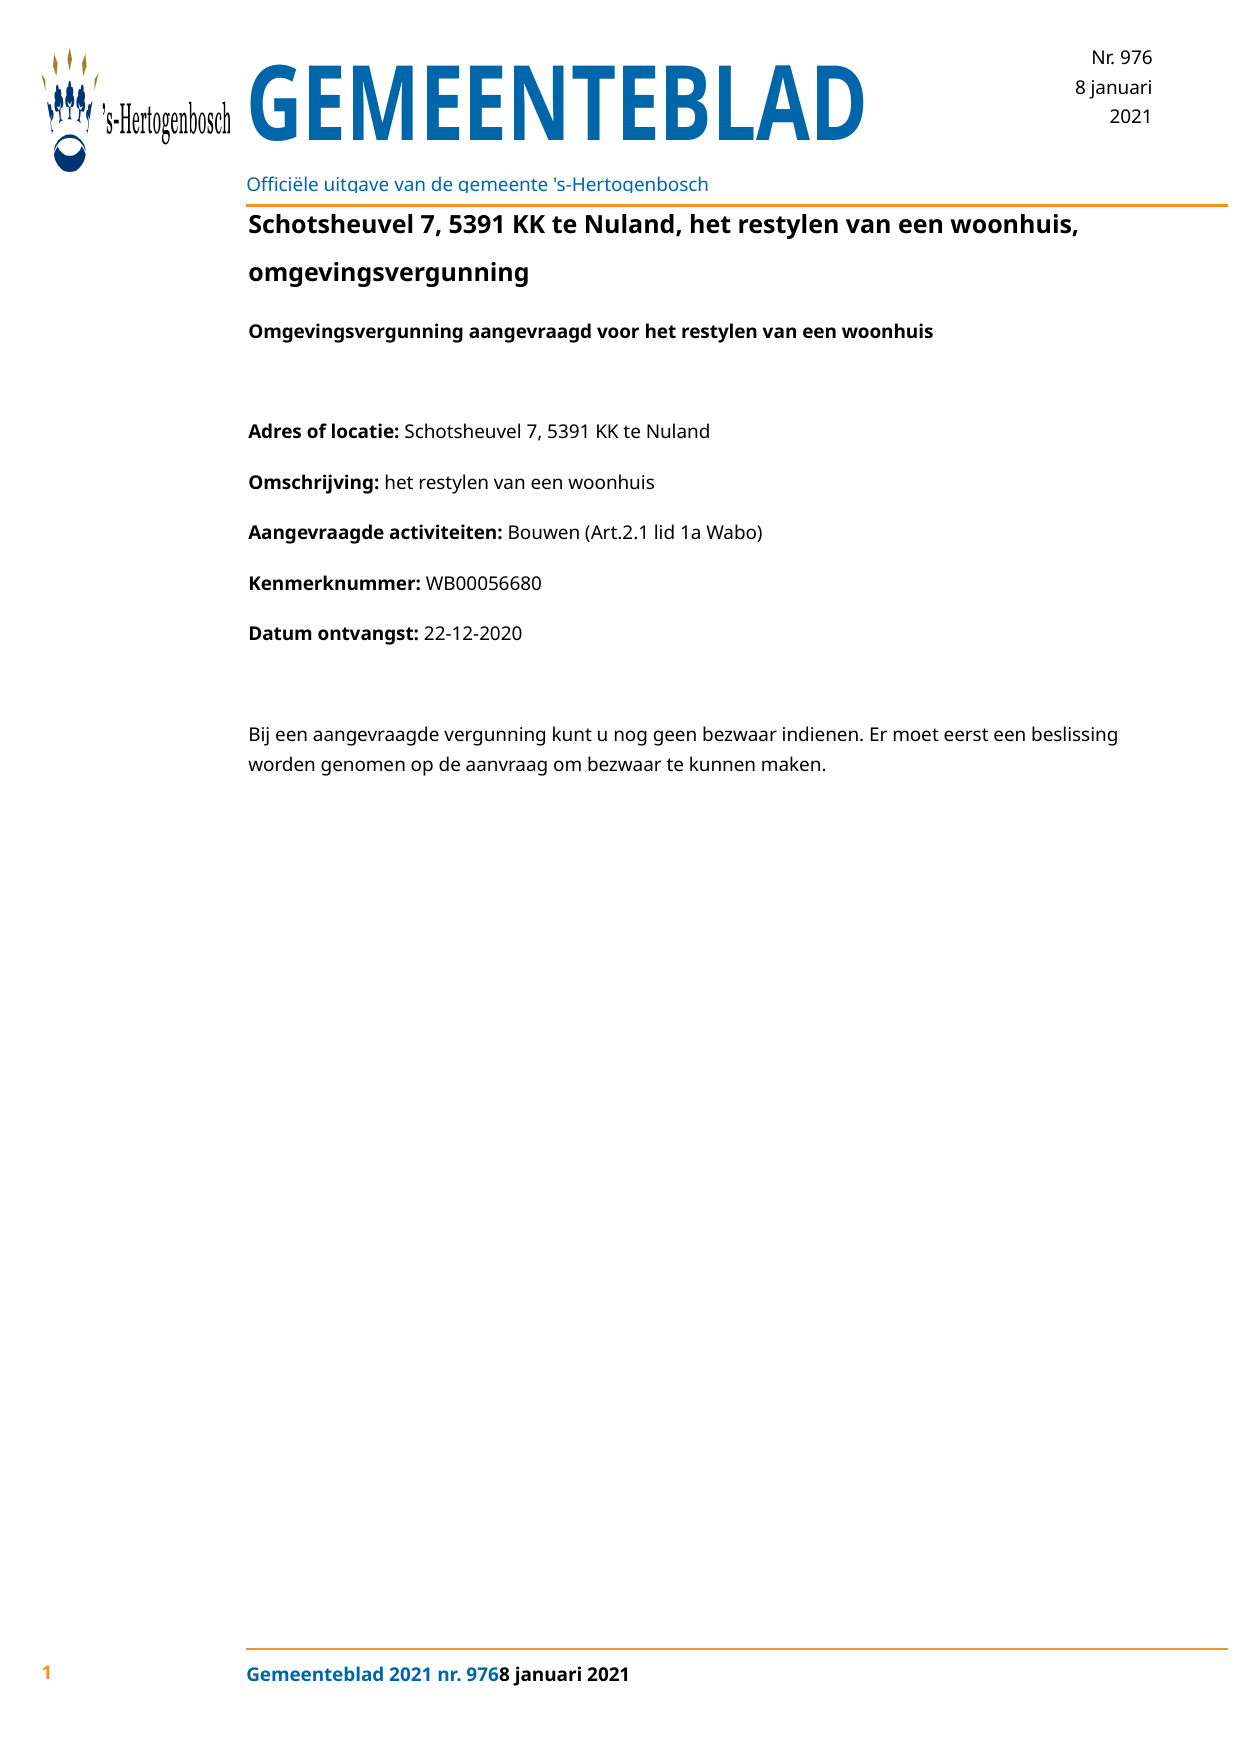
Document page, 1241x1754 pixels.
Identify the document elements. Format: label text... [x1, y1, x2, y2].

text Bij een aangevraagde vergunning kunt u nog geen bezwaar indienen. Er moet eerst een beslissing worden genomen op de aanvraag om bezwaar te kunnen maken. [248, 721, 1152, 777]
text Schotsheuvel 7, 5391 KK te Nuland, het restylen van een woonhuis, omgevingsvergunning [248, 207, 1152, 288]
picture [41, 47, 231, 172]
text Kenmerknummer: WB00056680 [248, 570, 1152, 596]
text Omschrijving: het restylen van een woonhuis [248, 469, 1152, 495]
text Adres of locatie: Schotsheuvel 7, 5391 KK te Nuland [248, 419, 1152, 444]
text Datum ontvangst: 22-12-2020 [248, 620, 1152, 646]
text Aangevraagde activiteiten: Bouwen (Art.2.1 lid 1a Wabo) [248, 519, 1152, 545]
text Omgevingsvergunning aangevraagd voor het restylen van een woonhuis [248, 318, 1152, 344]
